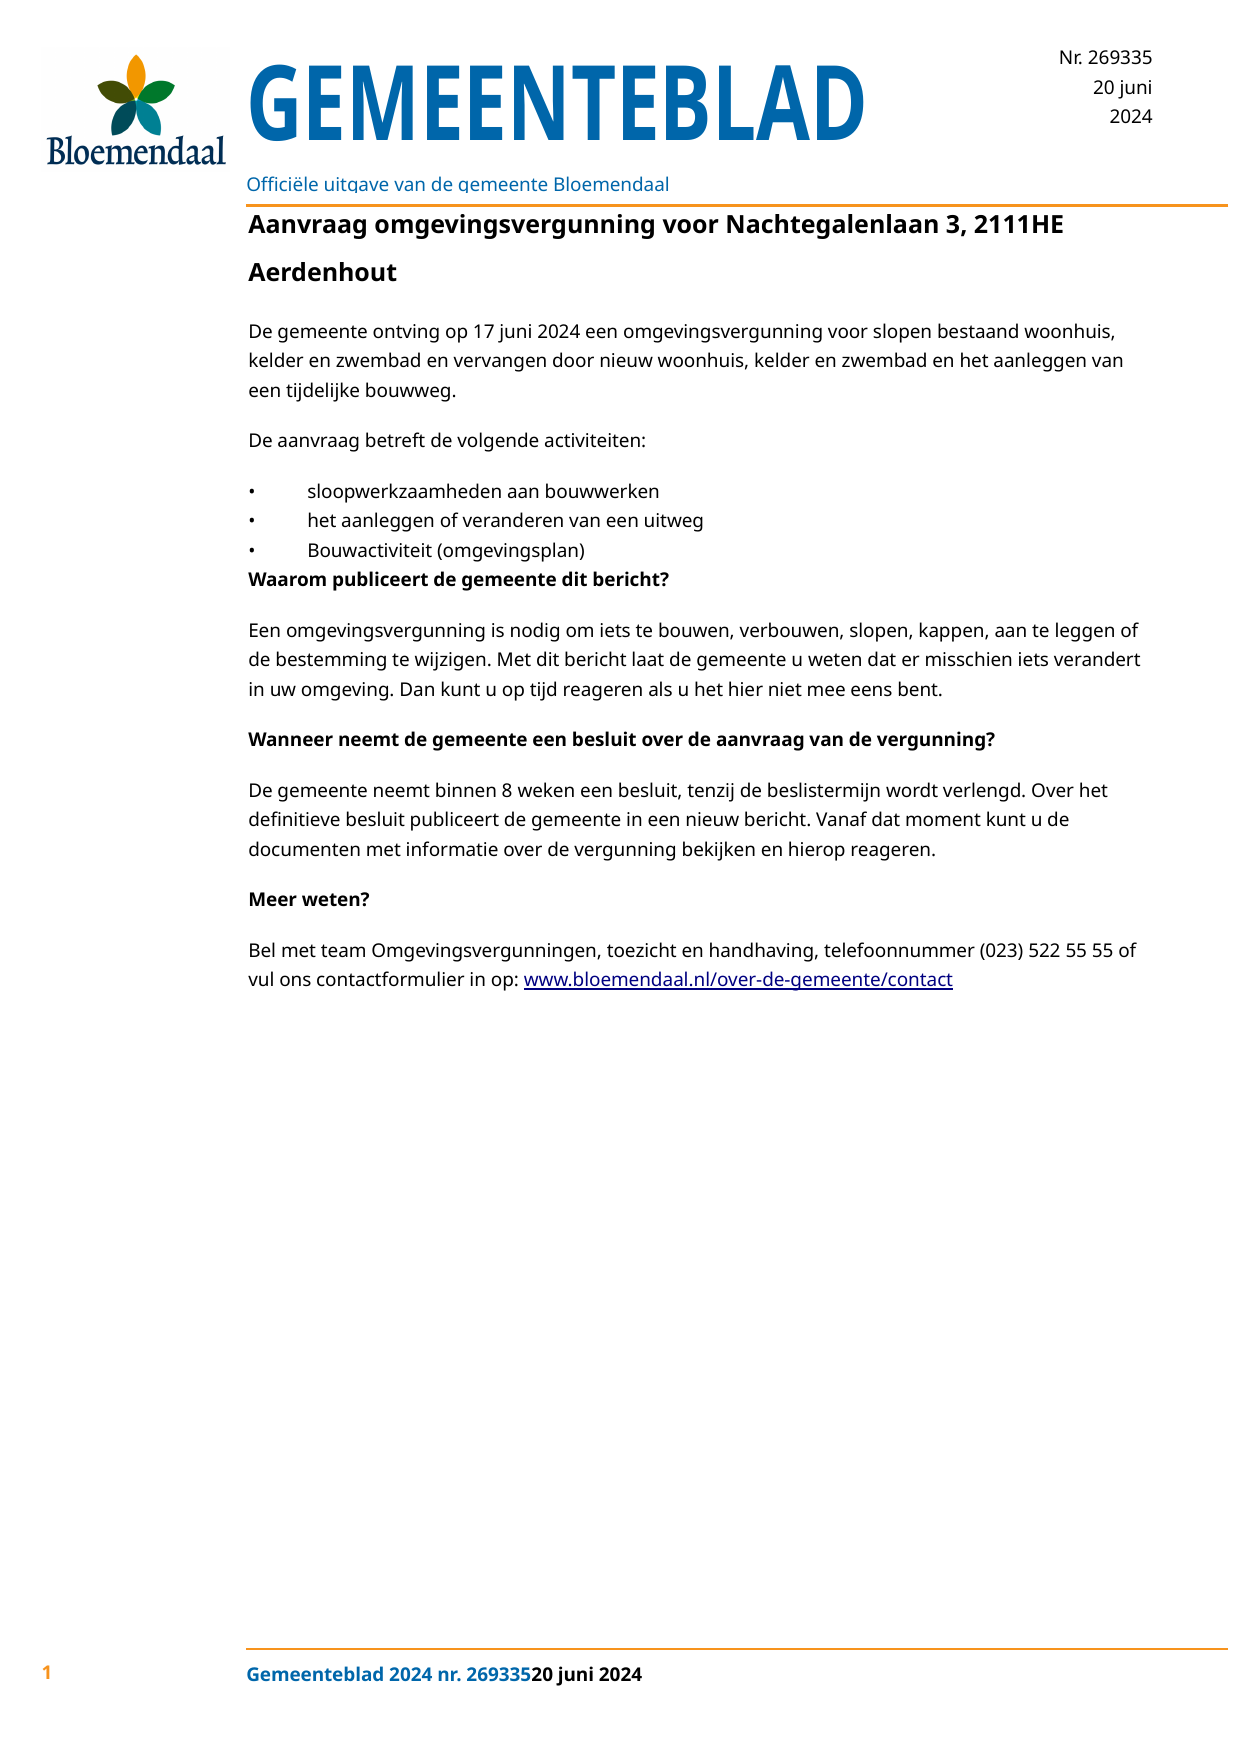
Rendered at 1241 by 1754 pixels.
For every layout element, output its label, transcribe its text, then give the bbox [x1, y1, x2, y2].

list het aanleggen of veranderen van een uitweg [248, 507, 1152, 533]
text Waarom publiceert de gemeente dit bericht? [248, 567, 1152, 592]
text Wanneer neemt de gemeente een besluit over de aanvraag van de vergunning? [248, 727, 1152, 752]
text Bel met team Omgevingsvergunningen, toezicht en handhaving, telefoonnummer (023) 522 55 55 of vul ons contactformulier in op: www.bloemendaal.nl/over-de-gemeente/contact [248, 937, 1152, 992]
text Aanvraag omgevingsvergunning voor Nachtegalenlaan 3, 2111HE Aerdenhout [248, 207, 1152, 288]
picture [41, 47, 231, 172]
text Een omgevingsvergunning is nodig om iets te bouwen, verbouwen, slopen, kappen, aan te leggen of de bestemming te wijzigen. Met dit bericht laat de gemeente u weten dat er misschien iets verandert in uw omgeving. Dan kunt u op tijd reageren als u het hier niet mee eens bent. [248, 617, 1152, 702]
list sloopwerkzaamheden aan bouwwerken [248, 478, 1152, 504]
text De gemeente neemt binnen 8 weken een besluit, tenzij de beslistermijn wordt verlengd. Over het definitieve besluit publiceert de gemeente in een nieuw bericht. Vanaf dat moment kunt u de documenten met informatie over de vergunning bekijken en hierop reageren. [248, 777, 1152, 862]
list Bouwactiviteit (omgevingsplan) [248, 537, 1152, 563]
text Meer weten? [248, 887, 1152, 912]
text De gemeente ontving op 17 juni 2024 een omgevingsvergunning voor slopen bestaand woonhuis, kelder en zwembad en vervangen door nieuw woonhuis, kelder en zwembad en het aanleggen van een tijdelijke bouwweg. [248, 318, 1152, 403]
text De aanvraag betreft de volgende activiteiten: [248, 427, 1152, 453]
